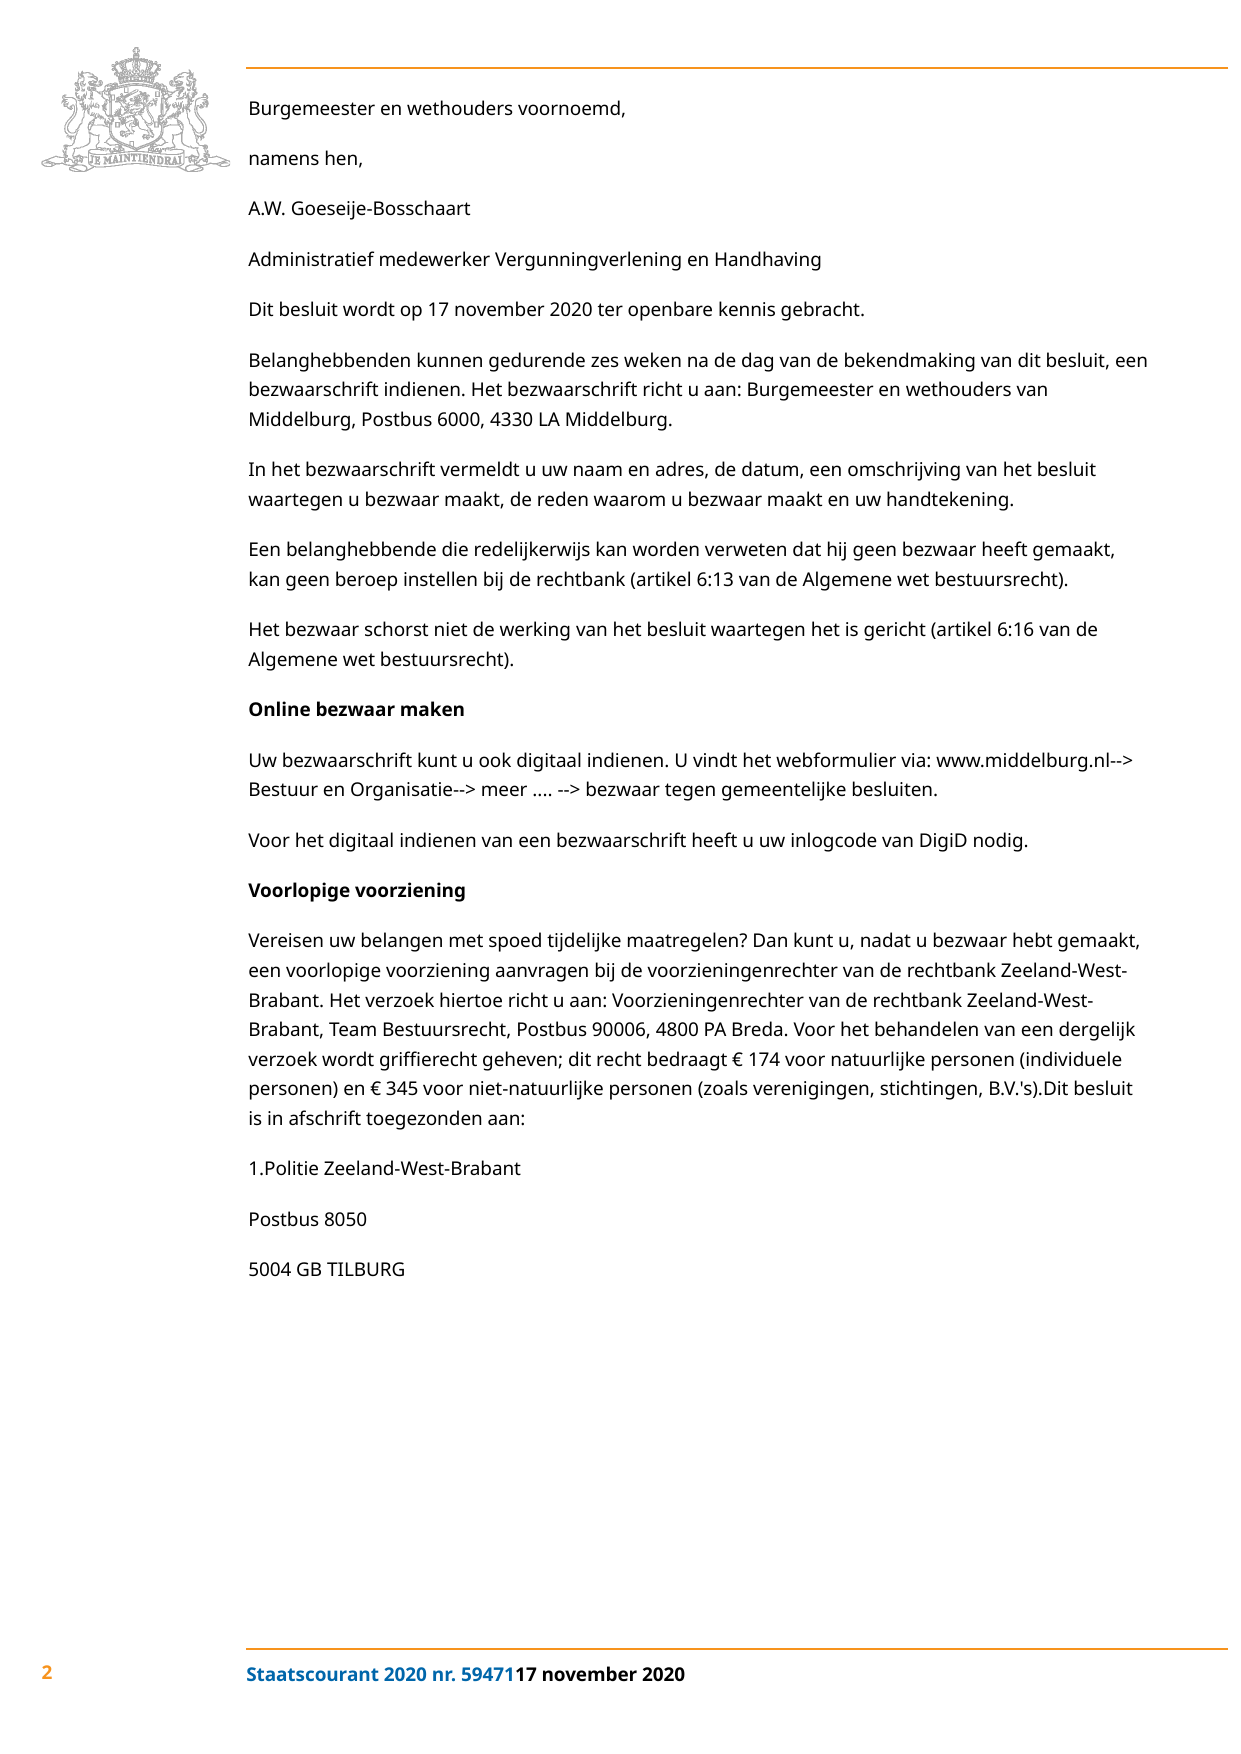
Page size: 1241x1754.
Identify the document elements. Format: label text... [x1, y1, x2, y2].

text Voorlopige voorziening [248, 877, 1152, 903]
text A.W. Goeseije-Bosschaart [248, 196, 1152, 221]
text Online bezwaar maken [248, 696, 1152, 722]
text Vereisen uw belangen met spoed tijdelijke maatregelen? Dan kunt u, nadat u bezwaar hebt gemaakt, een voorlopige voorziening aanvragen bij de voorzieningenrechter van de rechtbank Zeeland-West-Brabant. Het verzoek hiertoe richt u aan: Voorzieningenrechter van de rechtbank Zeeland-West-Brabant, Team Bestuursrecht, Postbus 90006, 4800 PA Breda. Voor het behandelen van een dergelijk verzoek wordt griffierecht geheven; dit recht bedraagt € 174 voor natuurlijke personen (individuele personen) en € 345 voor niet-natuurlijke personen (zoals verenigingen, stichtingen, B.V.'s).Dit besluit is in afschrift toegezonden aan: [248, 928, 1152, 1131]
text Voor het digitaal indienen van een bezwaarschrift heeft u uw inlogcode van DigiD nodig. [248, 827, 1152, 853]
text Dit besluit wordt op 17 november 2020 ter openbare kennis gebracht. [248, 296, 1152, 322]
text Een belanghebbende die redelijkerwijs kan worden verweten dat hij geen bezwaar heeft gemaakt, kan geen beroep instellen bij de rechtbank (artikel 6:13 van de Algemene wet bestuursrecht). [248, 536, 1152, 592]
text 5004 GB TILBURG [248, 1256, 1152, 1282]
text Belanghebbenden kunnen gedurende zes weken na de dag van de bekendmaking van dit besluit, een bezwaarschrift indienen. Het bezwaarschrift richt u aan: Burgemeester en wethouders van Middelburg, Postbus 6000, 4330 LA Middelburg. [248, 347, 1152, 432]
text In het bezwaarschrift vermeldt u uw naam en adres, de datum, een omschrijving van het besluit waartegen u bezwaar maakt, de reden waarom u bezwaar maakt en uw handtekening. [248, 456, 1152, 512]
text Administratief medewerker Vergunningverlening en Handhaving [248, 246, 1152, 272]
text namens hen, [248, 145, 1152, 171]
text Uw bezwaarschrift kunt u ook digitaal indienen. U vindt het webformulier via: www.middelburg.nl--> Bestuur en Organisatie--> meer .... --> bezwaar tegen gemeentelijke besluiten. [248, 747, 1152, 802]
text Postbus 8050 [248, 1206, 1152, 1232]
text Het bezwaar schorst niet de werking van het besluit waartegen het is gericht (artikel 6:16 van de Algemene wet bestuursrecht). [248, 616, 1152, 672]
picture [41, 47, 231, 172]
text 1.Politie Zeeland-West-Brabant [248, 1156, 1152, 1181]
text Burgemeester en wethouders voornoemd, [248, 95, 1152, 121]
